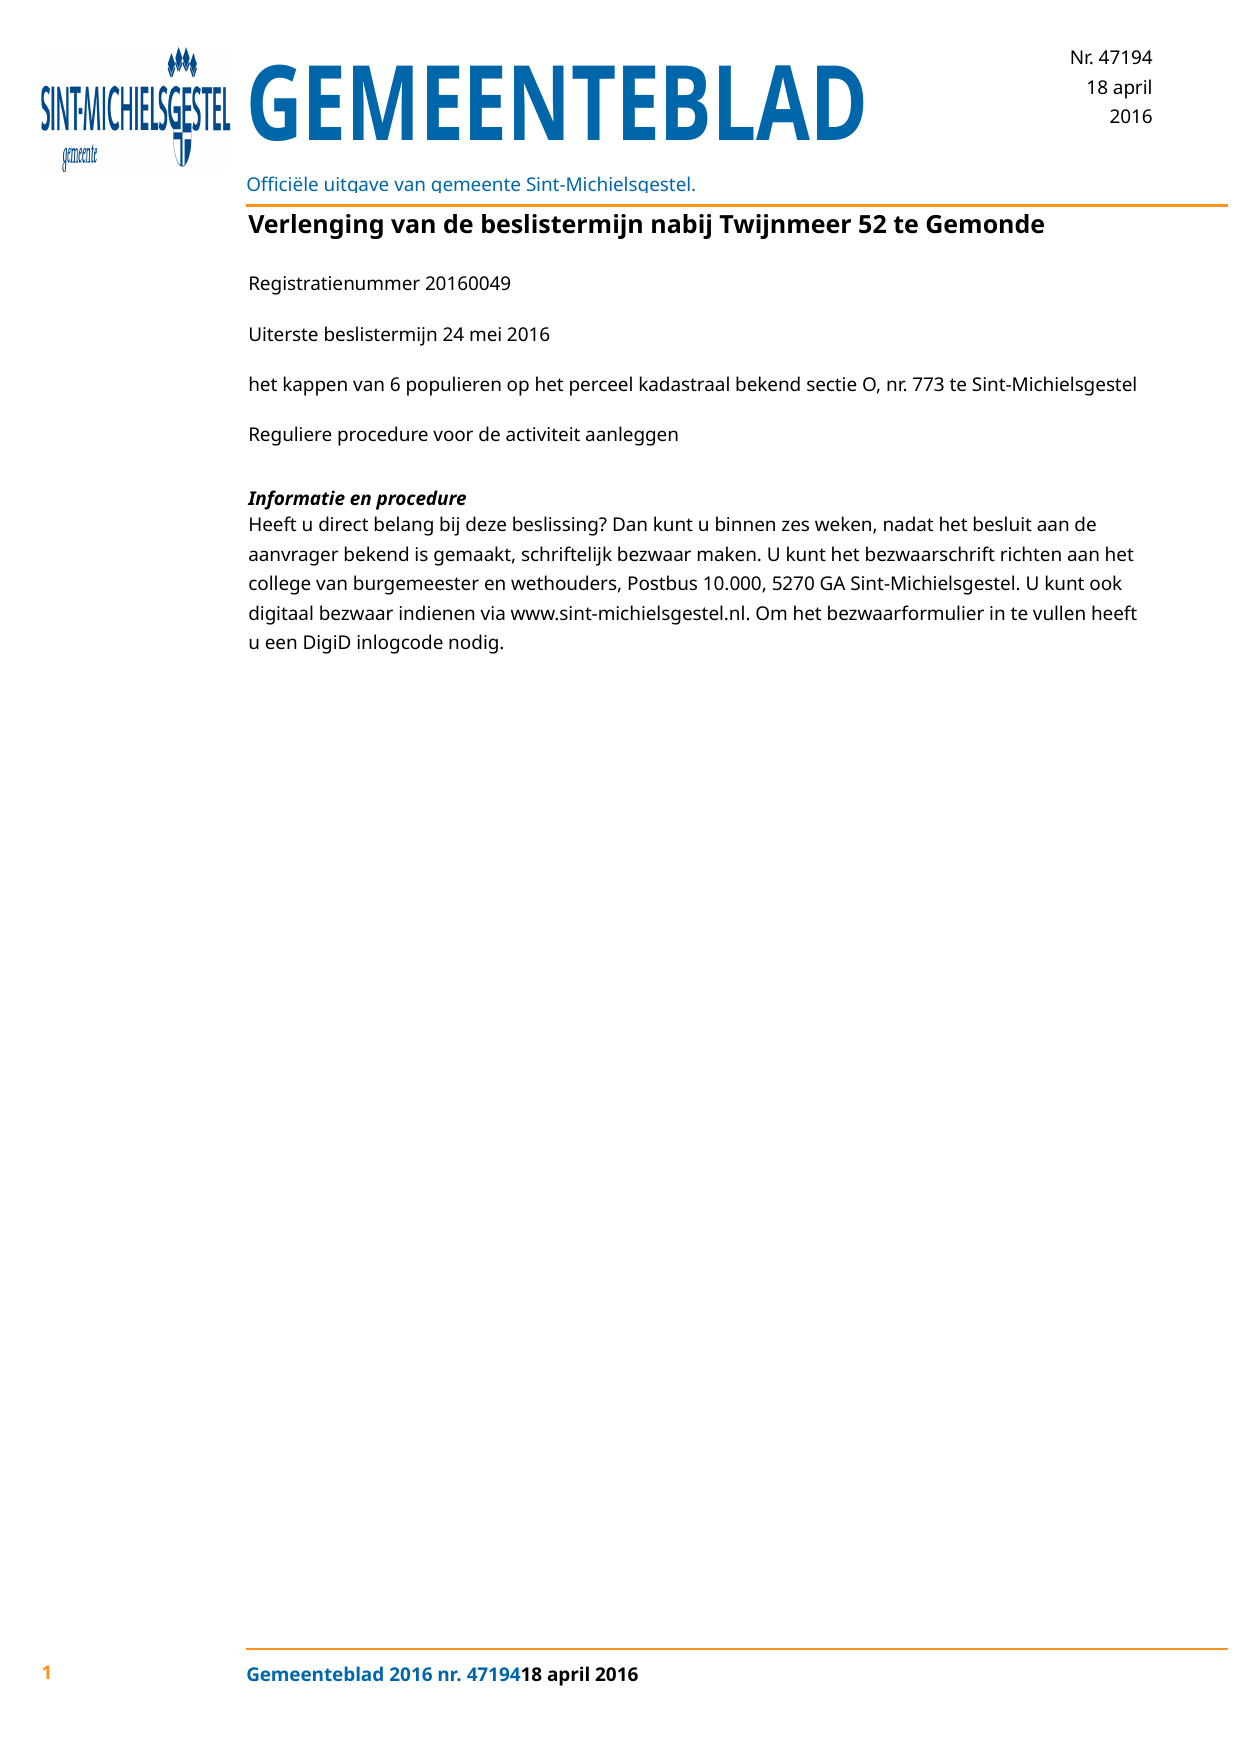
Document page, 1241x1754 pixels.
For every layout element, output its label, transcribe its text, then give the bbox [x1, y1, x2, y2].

text Informatie en procedure [248, 486, 1152, 511]
text Verlenging van de beslistermijn nabij Twijnmeer 52 te Gemonde [248, 207, 1152, 241]
text Heeft u direct belang bij deze beslissing? Dan kunt u binnen zes weken, nadat het besluit aan de aanvrager bekend is gemaakt, schriftelijk bezwaar maken. U kunt het bezwaarschrift richten aan het college van burgemeester en wethouders, Postbus 10.000, 5270 GA Sint-Michielsgestel. U kunt ook digitaal bezwaar indienen via www.sint-michielsgestel.nl. Om het bezwaarformulier in te vullen heeft u een DigiD inlogcode nodig. [248, 511, 1152, 655]
text Reguliere procedure voor de activiteit aanleggen [248, 422, 1152, 447]
text Uiterste beslistermijn 24 mei 2016 [248, 321, 1152, 346]
text Registratienummer 20160049 [248, 270, 1152, 296]
text het kappen van 6 populieren op het perceel kadastraal bekend sectie O, nr. 773 te Sint-Michielsgestel [248, 371, 1152, 397]
picture [41, 47, 231, 172]
